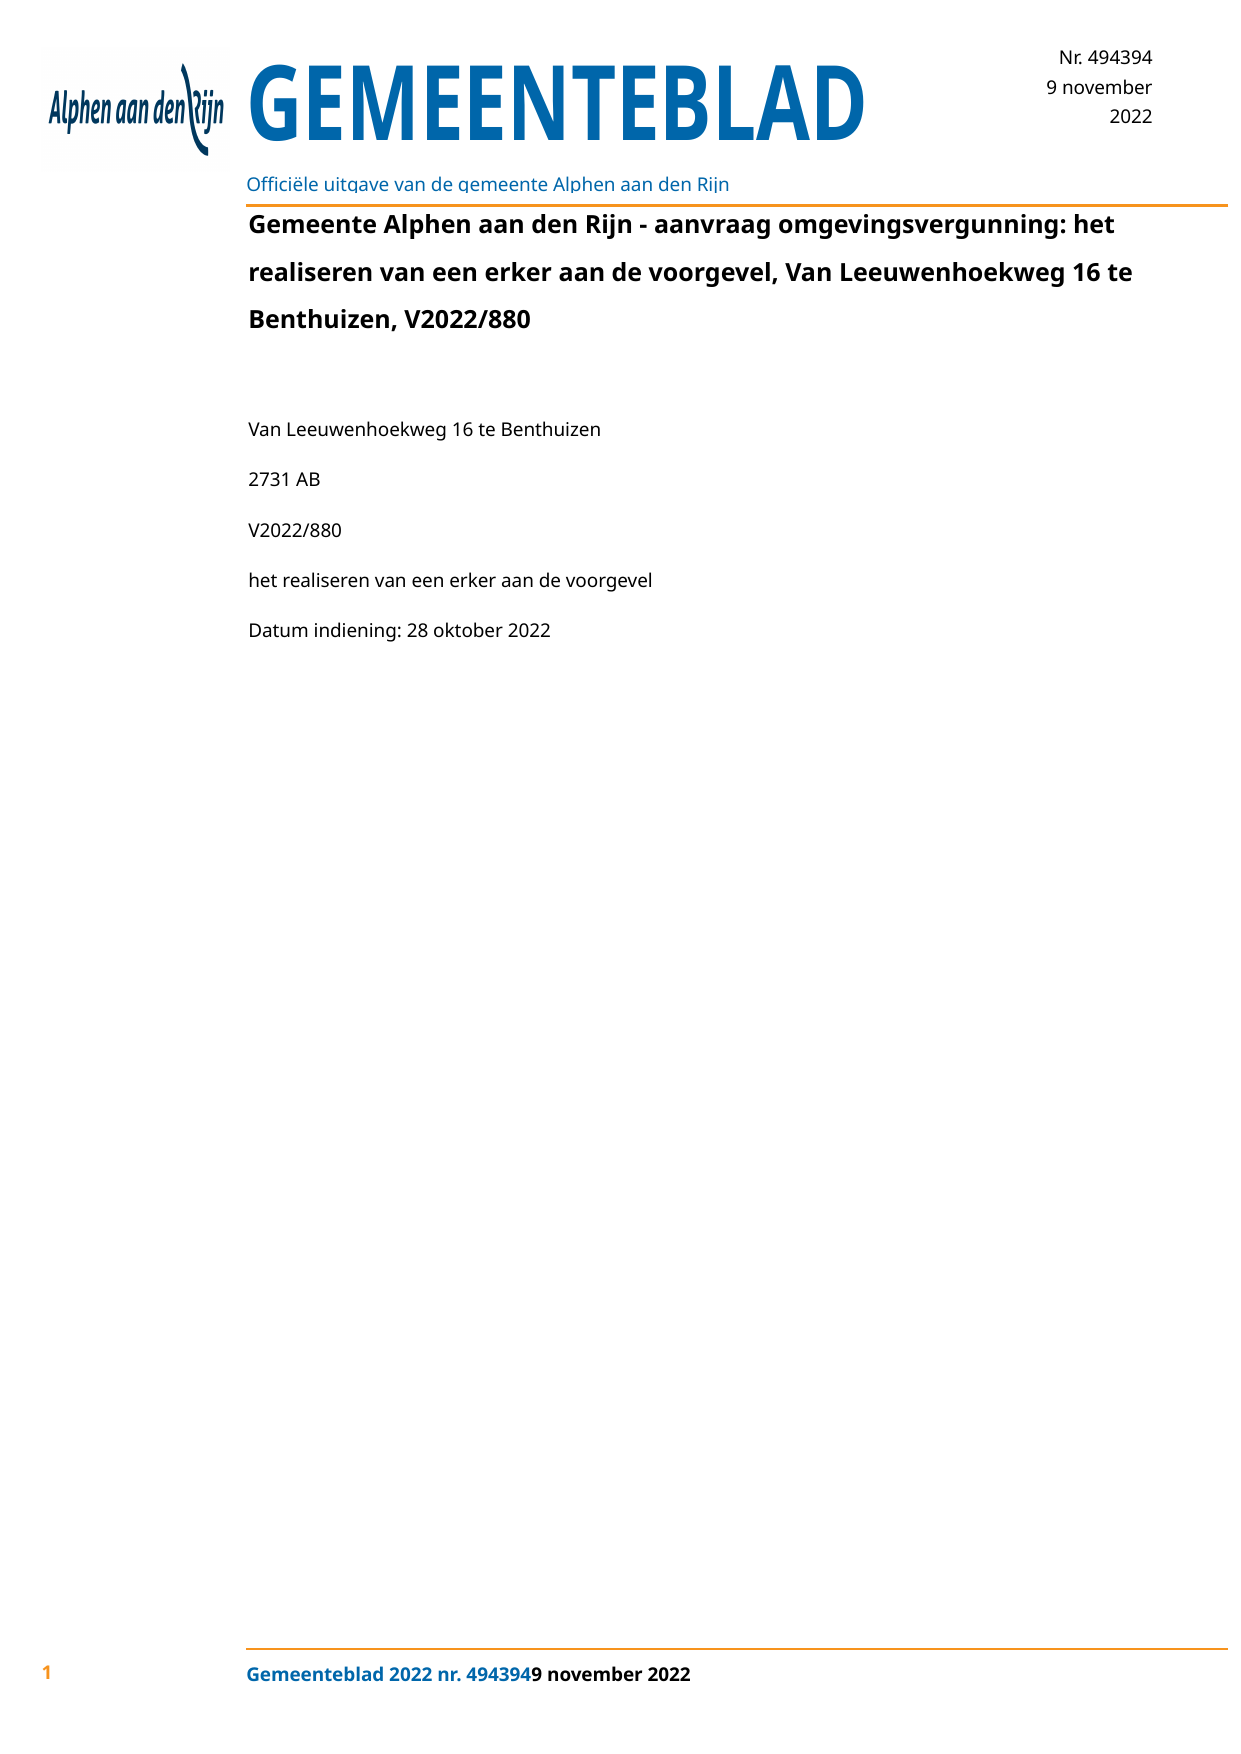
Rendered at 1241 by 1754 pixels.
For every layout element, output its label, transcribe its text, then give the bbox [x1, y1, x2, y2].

text Datum indiening: 28 oktober 2022 [248, 618, 1152, 643]
text V2022/880 [248, 517, 1152, 542]
picture [41, 47, 231, 172]
text Gemeente Alphen aan den Rijn - aanvraag omgevingsvergunning: het realiseren van een erker aan de voorgevel, Van Leeuwenhoekweg 16 te Benthuizen, V2022/880 [248, 207, 1152, 336]
text 2731 AB [248, 466, 1152, 492]
text Van Leeuwenhoekweg 16 te Benthuizen [248, 416, 1152, 442]
text het realiseren van een erker aan de voorgevel [248, 567, 1152, 593]
